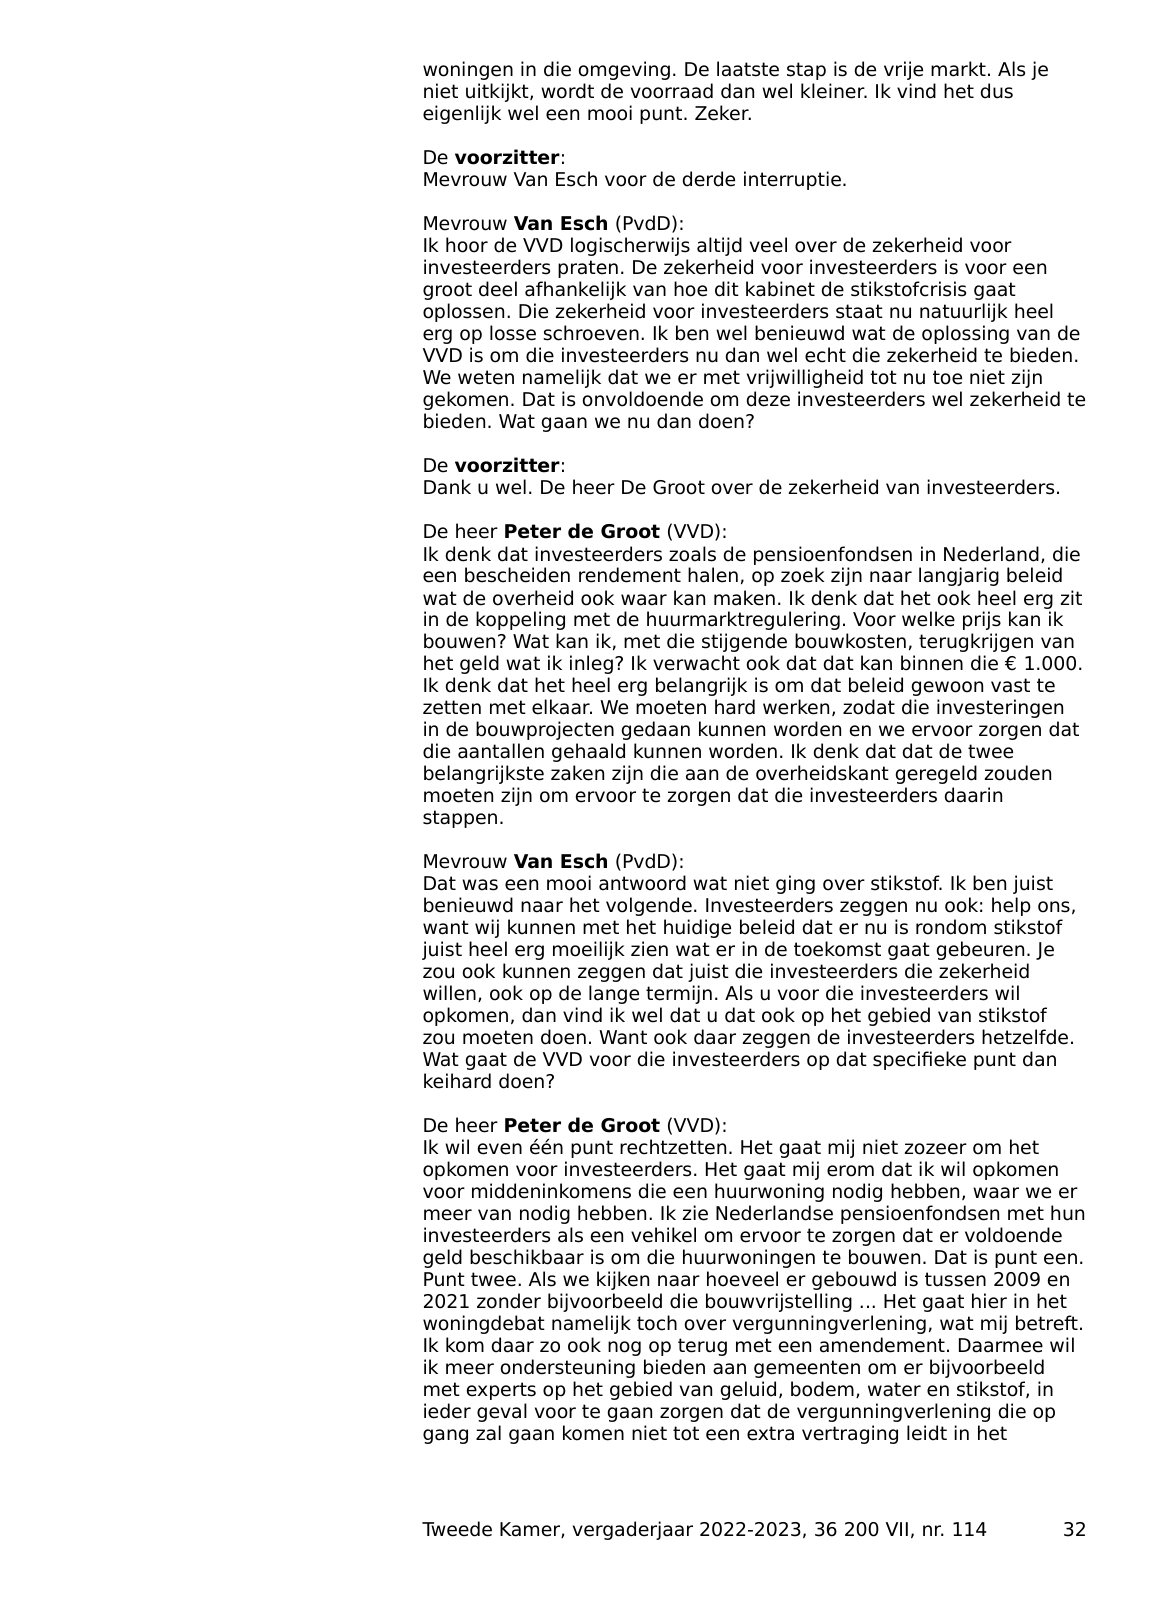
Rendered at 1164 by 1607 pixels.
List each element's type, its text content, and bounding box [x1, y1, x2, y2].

text Punt twee. Als we kijken naar hoeveel er gebouwd is tussen 2009 en 2021 zonder bijvoorbeeld die bouwvrijstelling ... Het gaat hier in het woningdebat namelijk toch over vergunningverlening, wat mij betreft. Ik kom daar zo ook nog op terug met een amendement. Daarmee wil ik meer ondersteuning bieden aan gemeenten om er bijvoorbeeld met experts op het gebied van geluid, bodem, water en stikstof, in ieder geval voor te gaan zorgen dat de vergunningverlening die op gang zal gaan komen niet tot een extra vertraging leidt in het [422, 1269, 1087, 1445]
text De heer Peter de Groot (VVD): [422, 1115, 1087, 1137]
text Mevrouw Van Esch (PvdD): [422, 213, 1087, 235]
text Dat was een mooi antwoord wat niet ging over stikstof. Ik ben juist benieuwd naar het volgende. Investeerders zeggen nu ook: help ons, want wij kunnen met het huidige beleid dat er nu is rondom stikstof juist heel erg moeilijk zien wat er in de toekomst gaat gebeuren. Je zou ook kunnen zeggen dat juist die investeerders die zekerheid willen, ook op de lange termijn. Als u voor die investeerders wil opkomen, dan vind ik wel dat u dat ook op het gebied van stikstof zou moeten doen. Want ook daar zeggen de investeerders hetzelfde. Wat gaat de VVD voor die investeerders op dat specifieke punt dan keihard doen? [422, 873, 1087, 1093]
text Ik hoor de VVD logischerwijs altijd veel over de zekerheid voor investeerders praten. De zekerheid voor investeerders is voor een groot deel afhankelijk van hoe dit kabinet de stikstofcrisis gaat oplossen. Die zekerheid voor investeerders staat nu natuurlijk heel erg op losse schroeven. Ik ben wel benieuwd wat de oplossing van de VVD is om die investeerders nu dan wel echt die zekerheid te bieden. We weten namelijk dat we er met vrijwilligheid tot nu toe niet zijn gekomen. Dat is onvoldoende om deze investeerders wel zekerheid te bieden. Wat gaan we nu dan doen? [422, 235, 1087, 433]
text Mevrouw Van Esch (PvdD): [422, 851, 1087, 873]
text Dank u wel. De heer De Groot over de zekerheid van investeerders. [422, 477, 1087, 499]
text De heer Peter de Groot (VVD): [422, 521, 1087, 543]
text Ik wil even één punt rechtzetten. Het gaat mij niet zozeer om het opkomen voor investeerders. Het gaat mij erom dat ik wil opkomen voor middeninkomens die een huurwoning nodig hebben, waar we er meer van nodig hebben. Ik zie Nederlandse pensioenfondsen met hun investeerders als een vehikel om ervoor te zorgen dat er voldoende geld beschikbaar is om die huurwoningen te bouwen. Dat is punt een. [422, 1137, 1087, 1269]
text Ik denk dat investeerders zoals de pensioenfondsen in Nederland, die een bescheiden rendement halen, op zoek zijn naar langjarig beleid wat de overheid ook waar kan maken. Ik denk dat het ook heel erg zit in de koppeling met de huurmarktregulering. Voor welke prijs kan ik bouwen? Wat kan ik, met die stijgende bouwkosten, terugkrijgen van het geld wat ik inleg? Ik verwacht ook dat dat kan binnen die € 1.000. Ik denk dat het heel erg belangrijk is om dat beleid gewoon vast te zetten met elkaar. We moeten hard werken, zodat die investeringen in de bouwprojecten gedaan kunnen worden en we ervoor zorgen dat die aantallen gehaald kunnen worden. Ik denk dat dat de twee belangrijkste zaken zijn die aan de overheidskant geregeld zouden moeten zijn om ervoor te zorgen dat die investeerders daarin stappen. [422, 543, 1087, 829]
text De voorzitter: [422, 455, 1087, 477]
text De voorzitter: [422, 147, 1087, 169]
text Mevrouw Van Esch voor de derde interruptie. [422, 169, 1087, 191]
text woningen in die omgeving. De laatste stap is de vrije markt. Als je niet uitkijkt, wordt de voorraad dan wel kleiner. Ik vind het dus eigenlijk wel een mooi punt. Zeker. [422, 59, 1087, 125]
